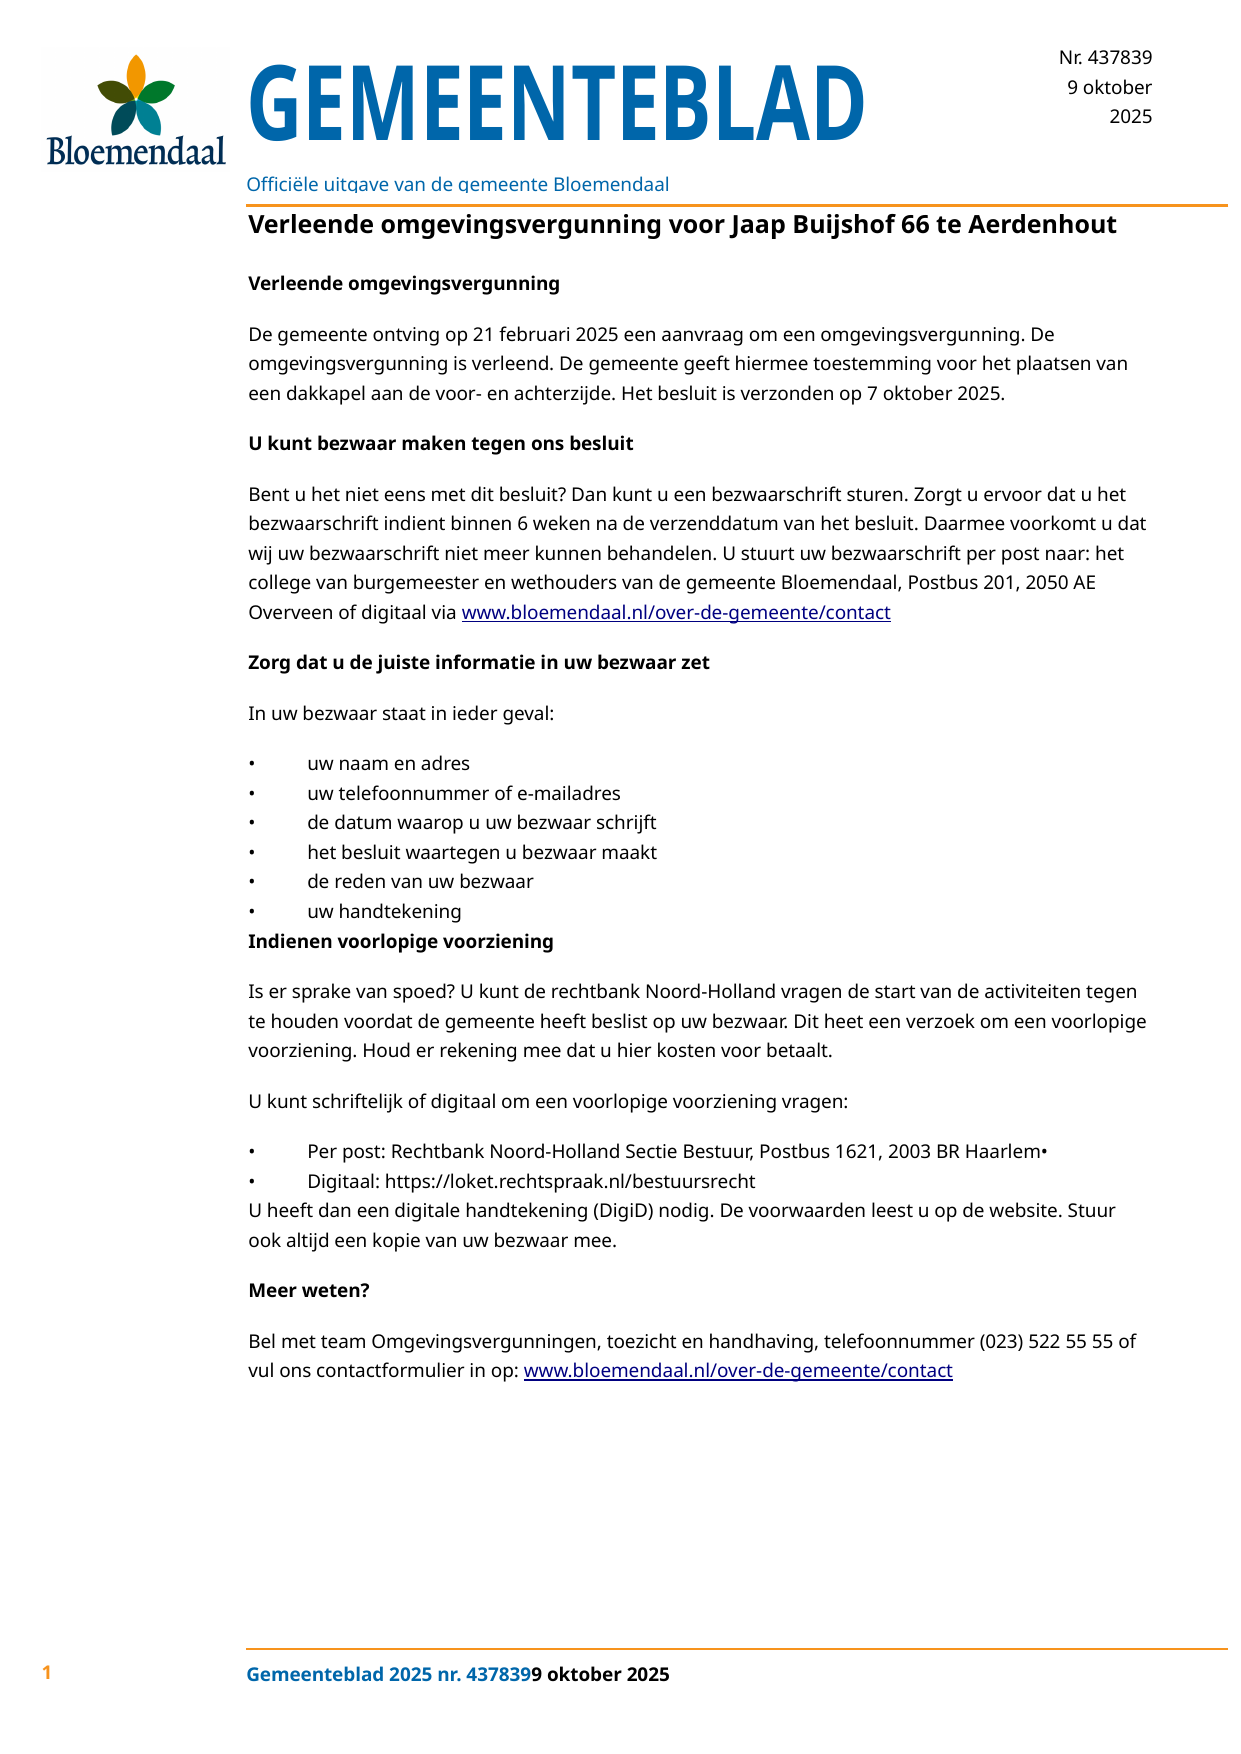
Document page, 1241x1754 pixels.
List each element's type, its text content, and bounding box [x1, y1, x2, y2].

list uw telefoonnummer of e-mailadres [248, 780, 1152, 806]
text Indienen voorlopige voorziening [248, 928, 1152, 953]
list Per post: Rechtbank Noord-Holland Sectie Bestuur, Postbus 1621, 2003 BR Haarlem• [248, 1138, 1152, 1164]
list de datum waarop u uw bezwaar schrijft [248, 809, 1152, 835]
text U kunt schriftelijk of digitaal om een voorlopige voorziening vragen: [248, 1088, 1152, 1113]
picture [41, 47, 231, 172]
text De gemeente ontving op 21 februari 2025 een aanvraag om een omgevingsvergunning. De omgevingsvergunning is verleend. De gemeente geeft hiermee toestemming voor het plaatsen van een dakkapel aan de voor- en achterzijde. Het besluit is verzonden op 7 oktober 2025. [248, 321, 1152, 406]
text U heeft dan een digitale handtekening (DigiD) nodig. De voorwaarden leest u op de website. Stuur ook altijd een kopie van uw bezwaar mee. [248, 1197, 1152, 1253]
text Verleende omgevingsvergunning voor Jaap Buijshof 66 te Aerdenhout [248, 207, 1152, 241]
text Zorg dat u de juiste informatie in uw bezwaar zet [248, 649, 1152, 675]
text Is er sprake van spoed? U kunt de rechtbank Noord-Holland vragen de start van de activiteiten tegen te houden voordat de gemeente heeft beslist op uw bezwaar. Dit heet een verzoek om een voorlopige voorziening. Houd er rekening mee dat u hier kosten voor betaalt. [248, 978, 1152, 1063]
list uw handtekening [248, 898, 1152, 924]
list uw naam en adres [248, 750, 1152, 776]
list Digitaal: https://loket.rechtspraak.nl/bestuursrecht [248, 1168, 1152, 1193]
list het besluit waartegen u bezwaar maakt [248, 839, 1152, 865]
text Meer weten? [248, 1277, 1152, 1303]
text In uw bezwaar staat in ieder geval: [248, 700, 1152, 726]
text U kunt bezwaar maken tegen ons besluit [248, 430, 1152, 456]
text Bent u het niet eens met dit besluit? Dan kunt u een bezwaarschrift sturen. Zorgt u ervoor dat u het bezwaarschrift indient binnen 6 weken na de verzenddatum van het besluit. Daarmee voorkomt u dat wij uw bezwaarschrift niet meer kunnen behandelen. U stuurt uw bezwaarschrift per post naar: het college van burgemeester en wethouders van de gemeente Bloemendaal, Postbus 201, 2050 AE Overveen of digitaal via www.bloemendaal.nl/over-de-gemeente/contact [248, 481, 1152, 625]
list de reden van uw bezwaar [248, 869, 1152, 894]
text Verleende omgevingsvergunning [248, 270, 1152, 296]
text Bel met team Omgevingsvergunningen, toezicht en handhaving, telefoonnummer (023) 522 55 55 of vul ons contactformulier in op: www.bloemendaal.nl/over-de-gemeente/contact [248, 1328, 1152, 1383]
